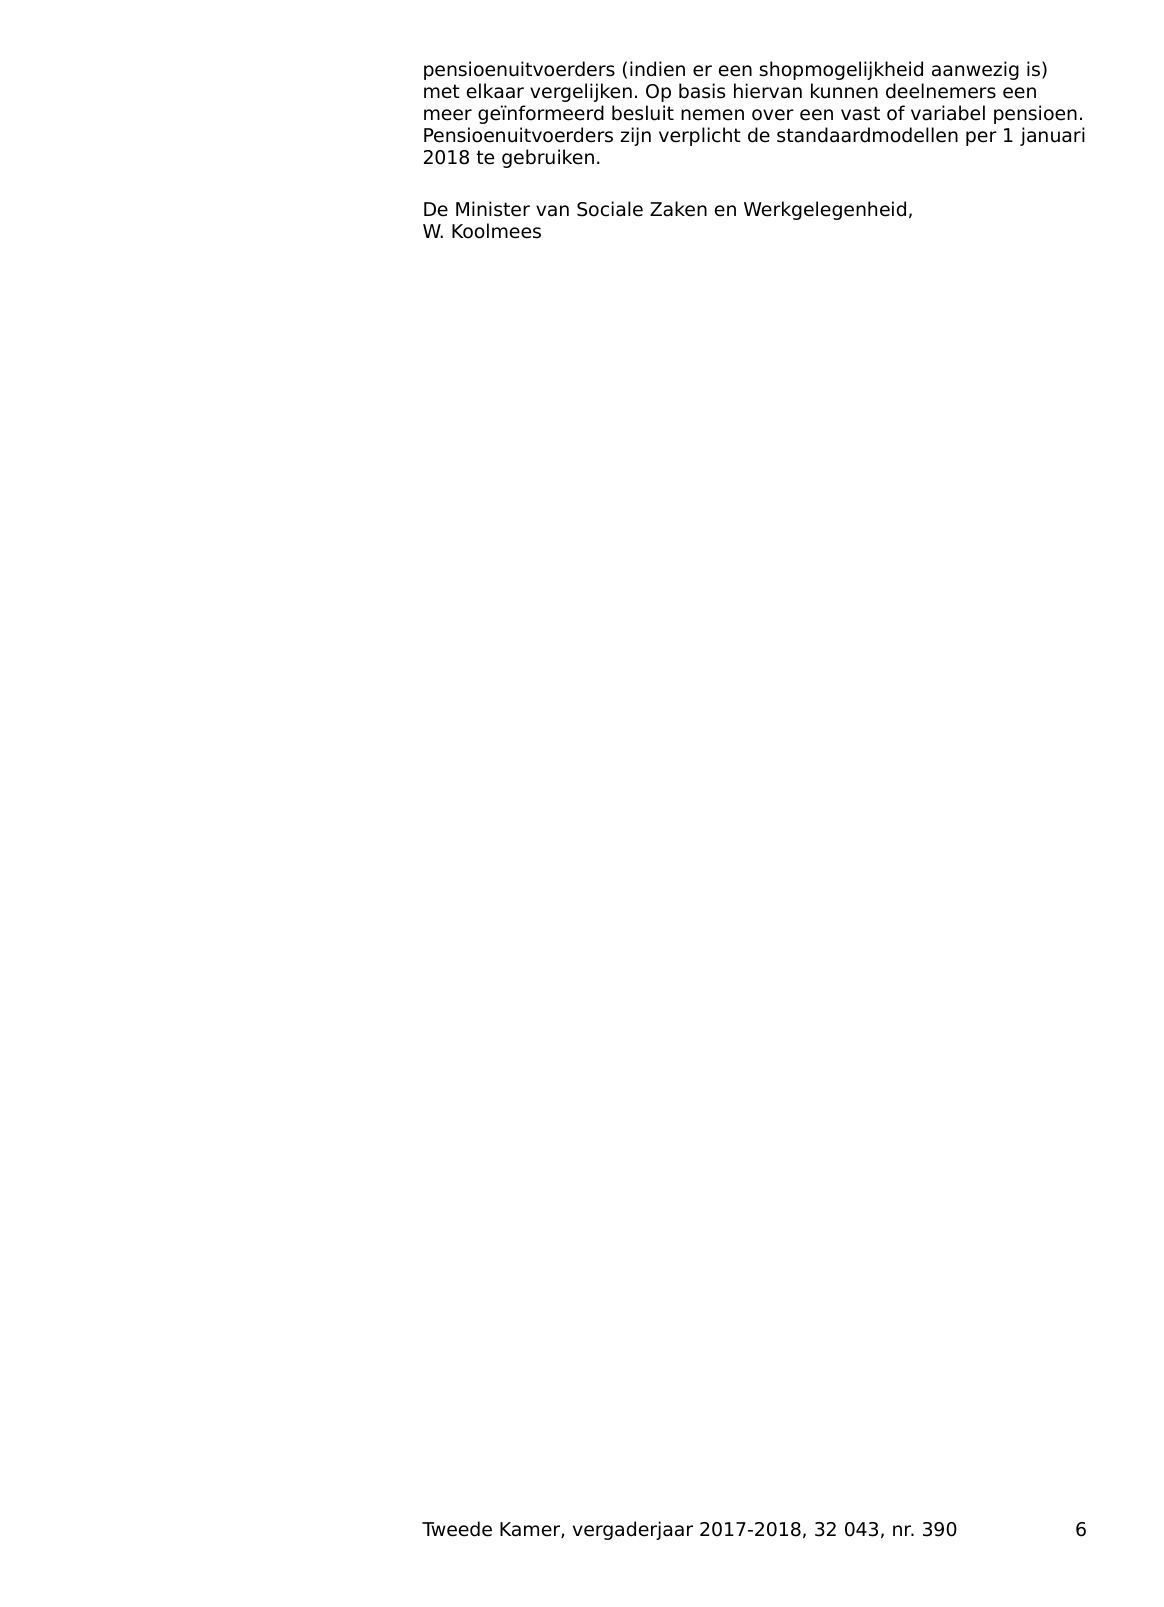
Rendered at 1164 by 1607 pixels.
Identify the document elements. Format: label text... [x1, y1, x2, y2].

text De Minister van Sociale Zaken en Werkgelegenheid, W. Koolmees [422, 199, 1087, 243]
text pensioenuitvoerders (indien er een shopmogelijkheid aanwezig is) met elkaar vergelijken. Op basis hiervan kunnen deelnemers een meer geïnformeerd besluit nemen over een vast of variabel pensioen. Pensioenuitvoerders zijn verplicht de standaardmodellen per 1 januari 2018 te gebruiken. [422, 59, 1087, 169]
